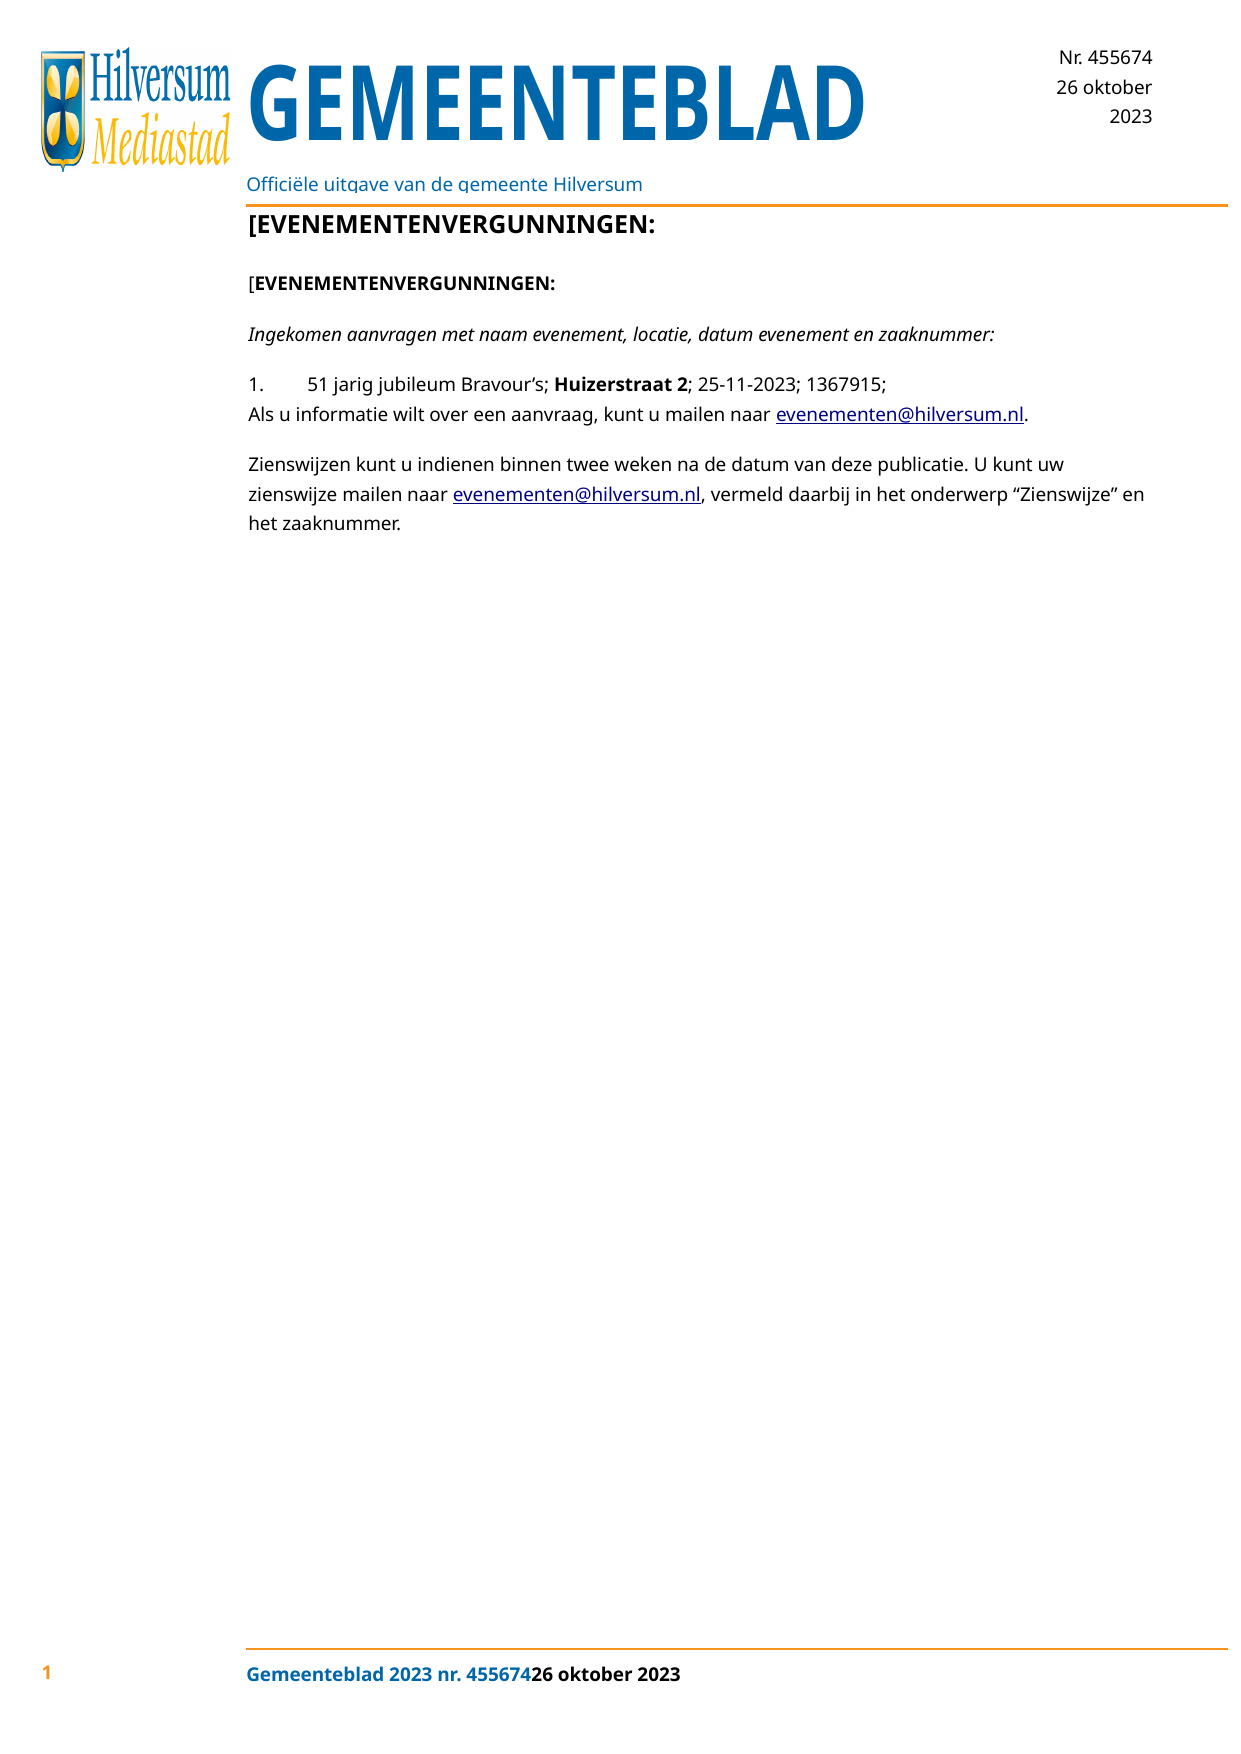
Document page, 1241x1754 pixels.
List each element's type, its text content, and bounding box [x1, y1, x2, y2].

text Ingekomen aanvragen met naam evenement, locatie, datum evenement en zaaknummer: [248, 321, 1152, 346]
text Zienswijzen kunt u indienen binnen twee weken na de datum van deze publicatie. U kunt uw zienswijze mailen naar evenementen@hilversum.nl, vermeld daarbij in het onderwerp “Zienswijze” en het zaaknummer. [248, 451, 1152, 536]
list 51 jarig jubileum Bravour’s; Huizerstraat 2; 25-11-2023; 1367915; [248, 371, 1152, 397]
text Als u informatie wilt over een aanvraag, kunt u mailen naar evenementen@hilversum.nl. [248, 401, 1152, 426]
text [EVENEMENTENVERGUNNINGEN: [248, 207, 1152, 241]
text [EVENEMENTENVERGUNNINGEN: [248, 270, 1152, 296]
picture [41, 47, 231, 172]
